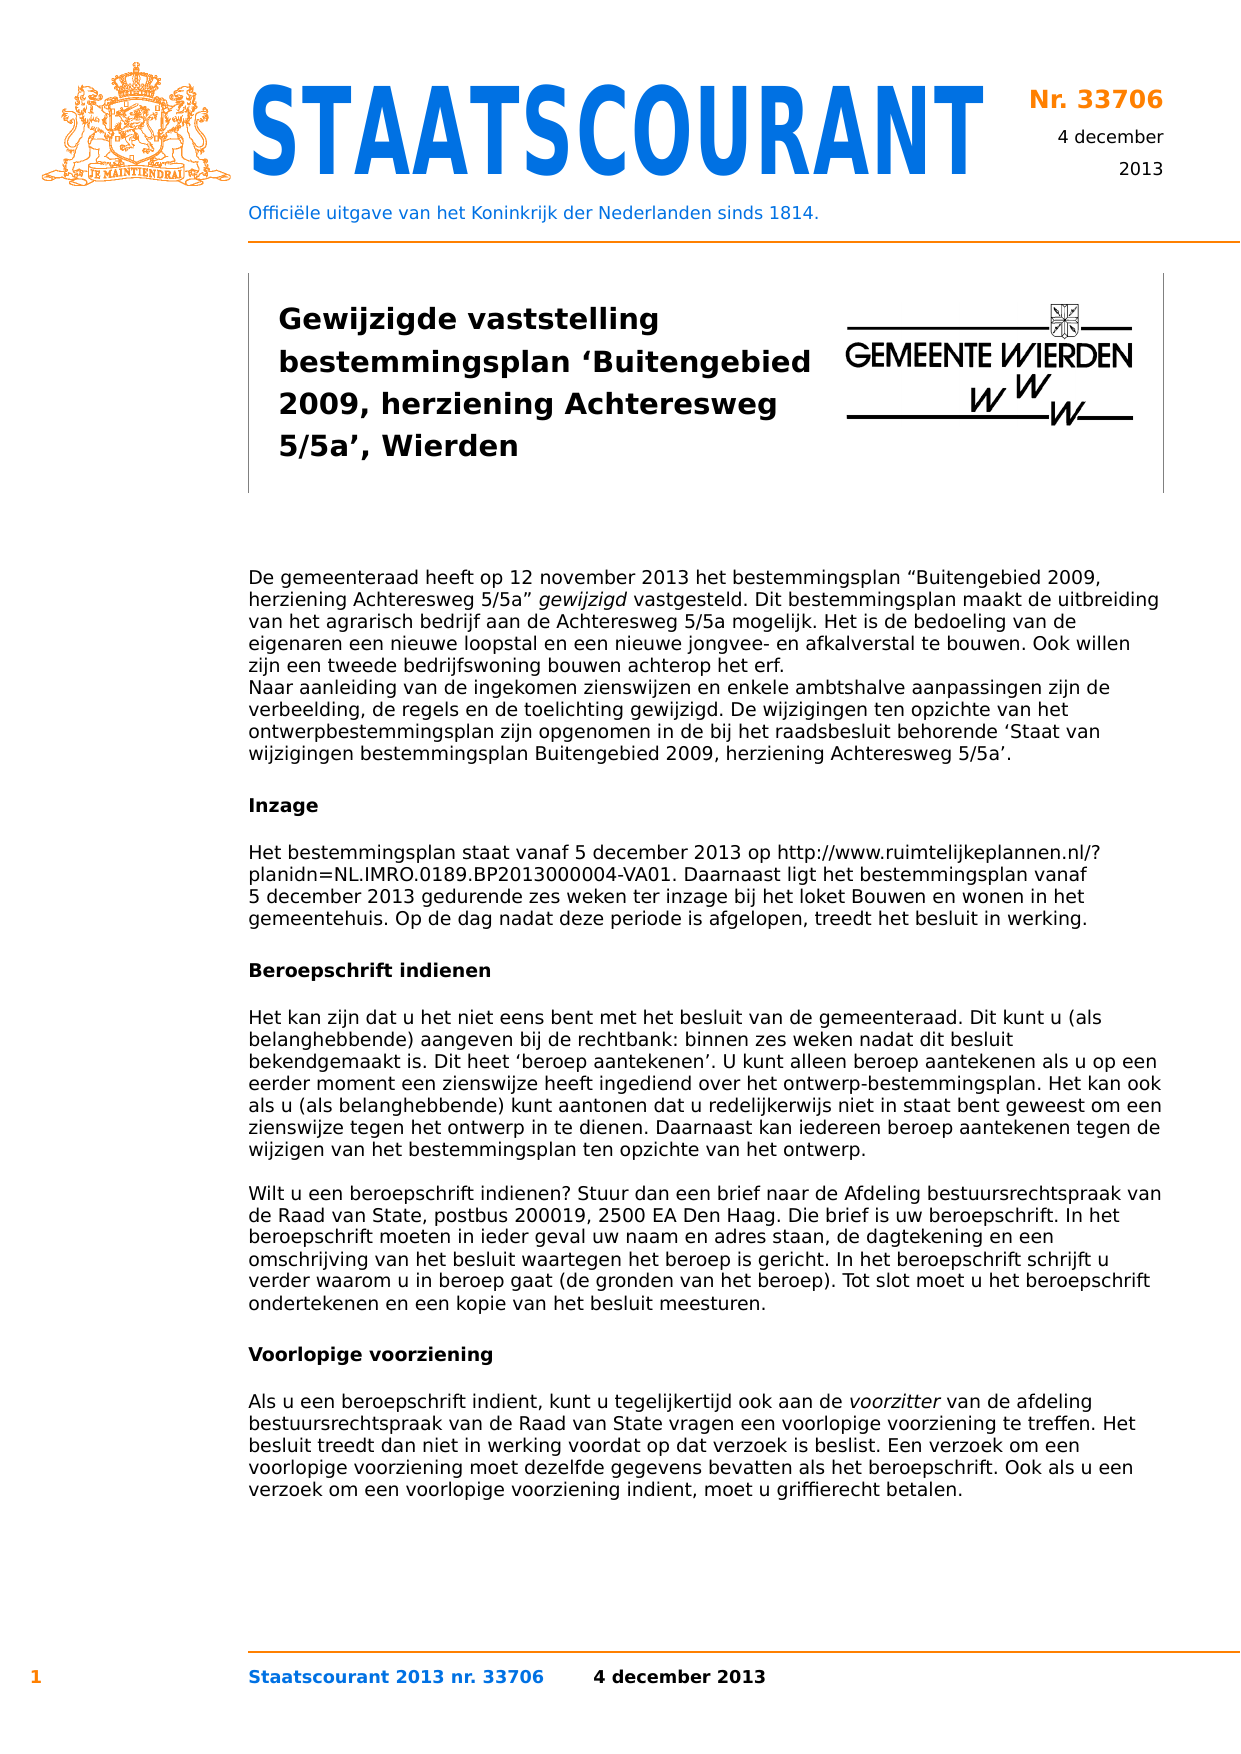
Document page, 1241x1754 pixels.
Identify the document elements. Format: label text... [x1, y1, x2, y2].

text De gemeenteraad heeft op 12 november 2013 het bestemmingsplan “Buitengebied 2009, herziening Achteresweg 5/5a” gewijzigd vastgesteld. Dit bestemmingsplan maakt de uitbreiding van het agrarisch bedrijf aan de Achteresweg 5/5a mogelijk. Het is de bedoeling van de eigenaren een nieuwe loopstal en een nieuwe jongvee- en afkalverstal te bouwen. Ook willen zijn een tweede bedrijfswoning bouwen achterop het erf. [248, 567, 1163, 677]
text Het kan zijn dat u het niet eens bent met het besluit van de gemeenteraad. Dit kunt u (als belanghebbende) aangeven bij de rechtbank: binnen zes weken nadat dit besluit bekendgemaakt is. Dit heet ‘beroep aantekenen’. U kunt alleen beroep aantekenen als u op een eerder moment een zienswijze heeft ingediend over het ontwerp-bestemmingsplan. Het kan ook als u (als belanghebbende) kunt aantonen dat u redelijkerwijs niet in staat bent geweest om een zienswijze tegen het ontwerp in te dienen. Daarnaast kan iedereen beroep aantekenen tegen de wijzigen van het bestemmingsplan ten opzichte van het ontwerp. [248, 1007, 1163, 1161]
subtitle Voorlopige voorziening [248, 1344, 1163, 1366]
table_cell 2013 [998, 153, 1240, 203]
subtitle Inzage [248, 795, 1163, 817]
table_header Nr. 33706 [998, 62, 1240, 121]
text Wilt u een beroepschrift indienen? Stuur dan een brief naar de Afdeling bestuursrechtspraak van de Raad van State, postbus 200019, 2500 EA Den Haag. Die brief is uw beroepschrift. In het beroepschrift moeten in ieder geval uw naam en adres staan, de dagtekening en een omschrijving van het besluit waartegen het beroep is gericht. In het beroepschrift schrijft u verder waarom u in beroep gaat (de gronden van het beroep). Tot slot moet u het beroepschrift ondertekenen en een kopie van het besluit meesturen. [248, 1182, 1163, 1314]
subtitle Gewijzigde vaststelling bestemmingsplan ‘Buitengebied 2009, herziening Achteresweg 5/5a’, Wierden [249, 273, 1163, 493]
text Als u een beroepschrift indient, kunt u tegelijkertijd ook aan de voorzitter van de afdeling bestuursrechtspraak van de Raad van State vragen een voorlopige voorziening te treffen. Het besluit treedt dan niet in werking voordat op dat verzoek is beslist. Een verzoek om een voorlopige voorziening moet dezelfde gegevens bevatten als het beroepschrift. Ook als u een verzoek om een voorlopige voorziening indient, moet u griffierecht betalen. [248, 1391, 1163, 1501]
table_cell 4 december [998, 121, 1240, 153]
table_header [25, 62, 248, 241]
picture [41, 62, 231, 186]
text Het bestemmingsplan staat vanaf 5 december 2013 op http://www.ruimtelijkeplannen.nl/?planidn=NL.IMRO.0189.BP2013000004-VA01. Daarnaast ligt het bestemmingsplan vanaf 5 december 2013 gedurende zes weken ter inzage bij het loket Bouwen en wonen in het gemeentehuis. Op de dag nadat deze periode is afgelopen, treedt het besluit in werking. [248, 842, 1163, 930]
picture [844, 302, 1134, 427]
table_header STAATSCOURANT [248, 62, 998, 203]
subtitle Beroepschrift indienen [248, 960, 1163, 982]
table_cell Officiële uitgave van het Koninkrijk der Nederlanden sinds 1814. [248, 203, 1240, 241]
text Naar aanleiding van de ingekomen zienswijzen en enkele ambtshalve aanpassingen zijn de verbeelding, de regels en de toelichting gewijzigd. De wijzigingen ten opzichte van het ontwerpbestemmingsplan zijn opgenomen in de bij het raadsbesluit behorende ‘Staat van wijzigingen bestemmingsplan Buitengebied 2009, herziening Achteresweg 5/5a’. [248, 677, 1163, 765]
